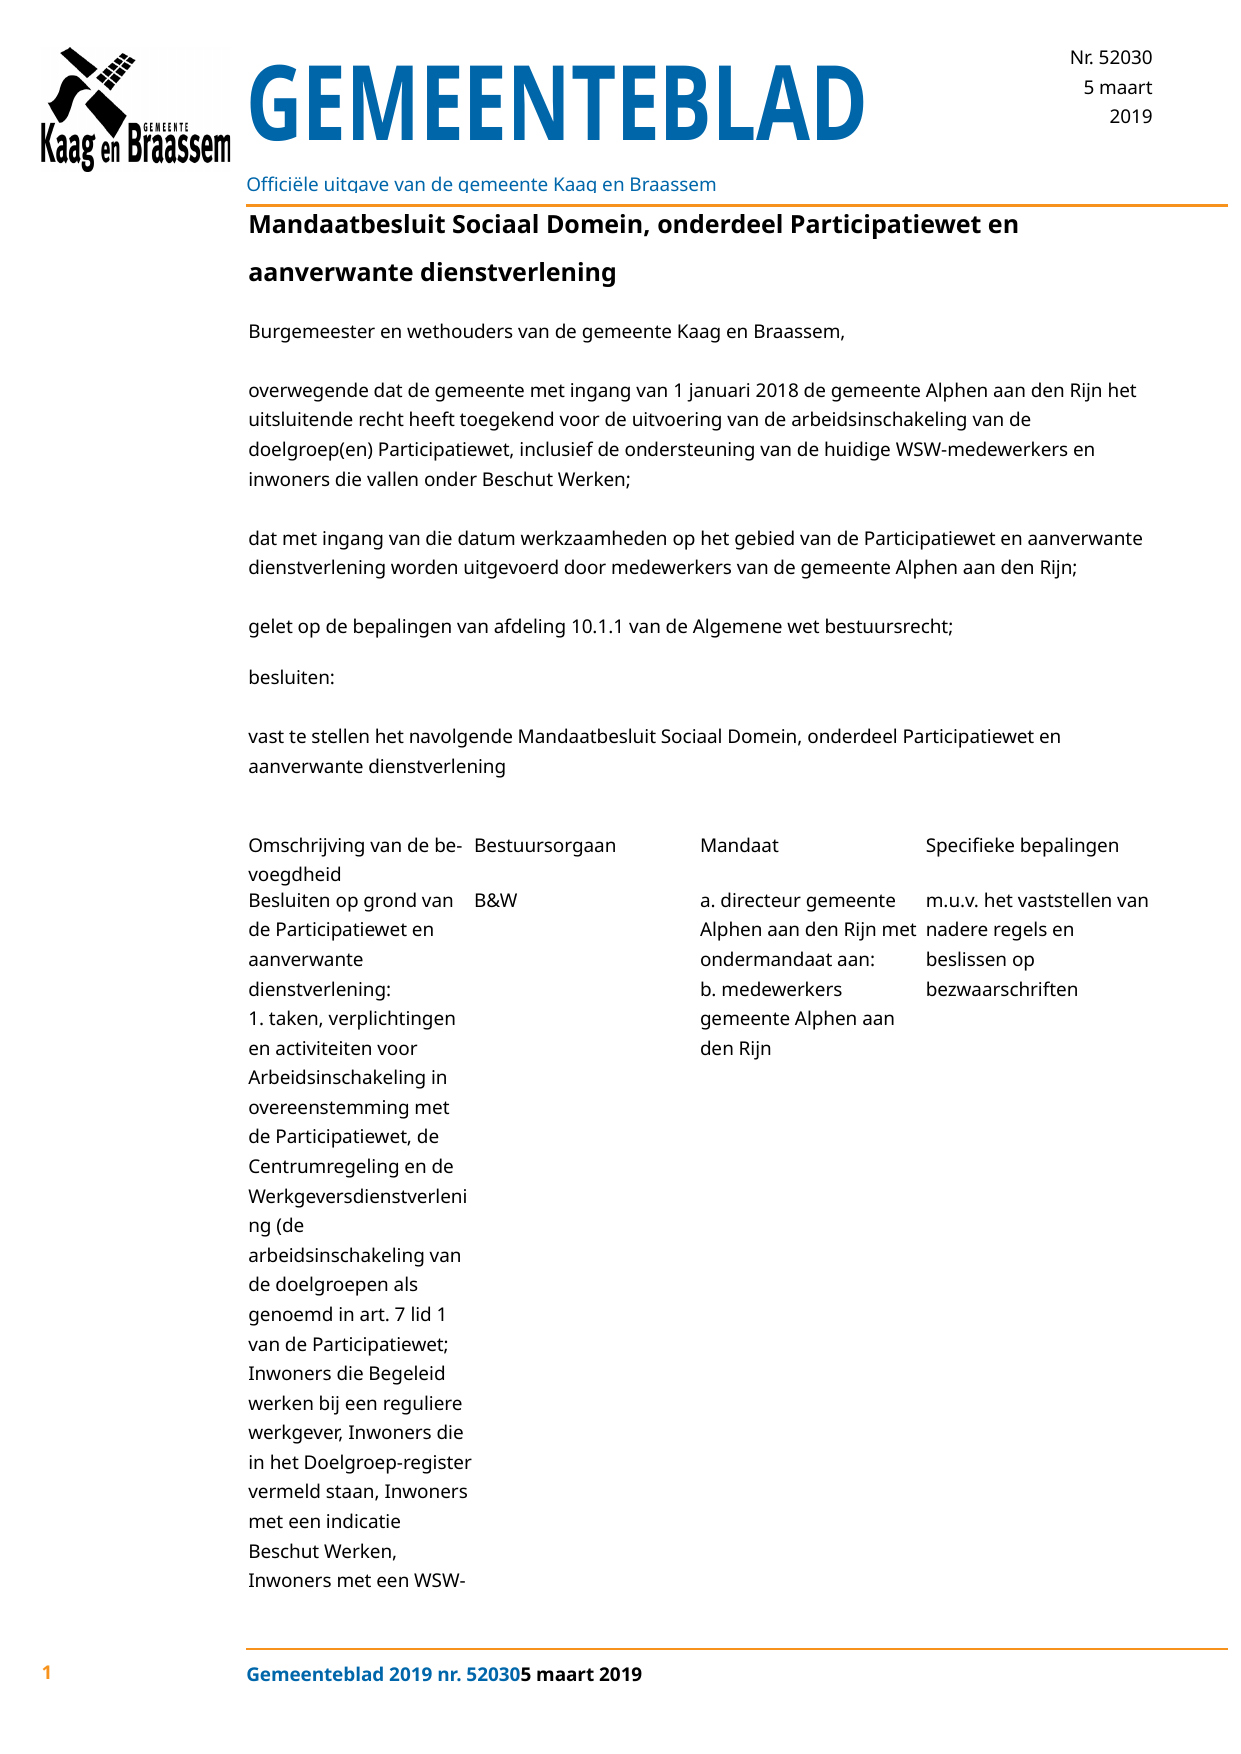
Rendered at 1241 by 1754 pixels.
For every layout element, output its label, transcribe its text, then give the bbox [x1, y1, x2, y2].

table_header Mandaat [700, 832, 926, 887]
table_cell Besluiten op grond van de Participatiewet en aanverwante dienstverlening: 1. taken, verplichtingen en activiteiten voor Arbeidsinschakeling in overeenstemming met de Participatiewet, de Centrumregeling en de Werkgeversdienstverlening (de arbeidsinschakeling van de doelgroepen als genoemd in art. 7 lid 1 van de Participatiewet; Inwoners die Begeleid werken bij een reguliere werkgever, Inwoners die in het Doelgroep-register vermeld staan, Inwoners met een indicatie Beschut Werken, Inwoners met een WSW- [248, 887, 474, 1593]
text Burgemeester en wethouders van de gemeente Kaag en Braassem, [248, 318, 1152, 344]
text dat met ingang van die datum werkzaamheden op het gebied van de Participatiewet en aanverwante dienstverlening worden uitgevoerd door medewerkers van de gemeente Alphen aan den Rijn; [248, 525, 1152, 580]
table_cell a. directeur gemeente Alphen aan den Rijn met ondermandaat aan: b. medewerkers gemeente Alphen aan den Rijn [700, 887, 926, 1593]
text gelet op de bepalingen van afdeling 10.1.1 van de Algemene wet bestuursrecht; [248, 614, 1152, 639]
picture [41, 47, 231, 172]
text besluiten: [248, 664, 1152, 690]
table_cell B&W [474, 887, 700, 1593]
table_cell m.u.v. het vaststellen van nadere regels en beslissen op bezwaarschriften [926, 887, 1152, 1593]
text Mandaatbesluit Sociaal Domein, onderdeel Participatiewet en aanverwante dienstverlening [248, 207, 1152, 288]
table_header Bestuursorgaan [474, 832, 700, 887]
text overwegende dat de gemeente met ingang van 1 januari 2018 de gemeente Alphen aan den Rijn het uitsluitende recht heeft toegekend voor de uitvoering van de arbeidsinschakeling van de doelgroep(en) Participatiewet, inclusief de ondersteuning van de huidige WSW-medewerkers en inwoners die vallen onder Beschut Werken; [248, 377, 1152, 492]
table_header Omschrijving van de be­voegdheid [248, 832, 474, 887]
text vast te stellen het navolgende Mandaatbesluit Sociaal Domein, onderdeel Participatiewet en aanverwante dienstverlening [248, 723, 1152, 778]
table_header Specifie­ke bepalingen [926, 832, 1152, 887]
